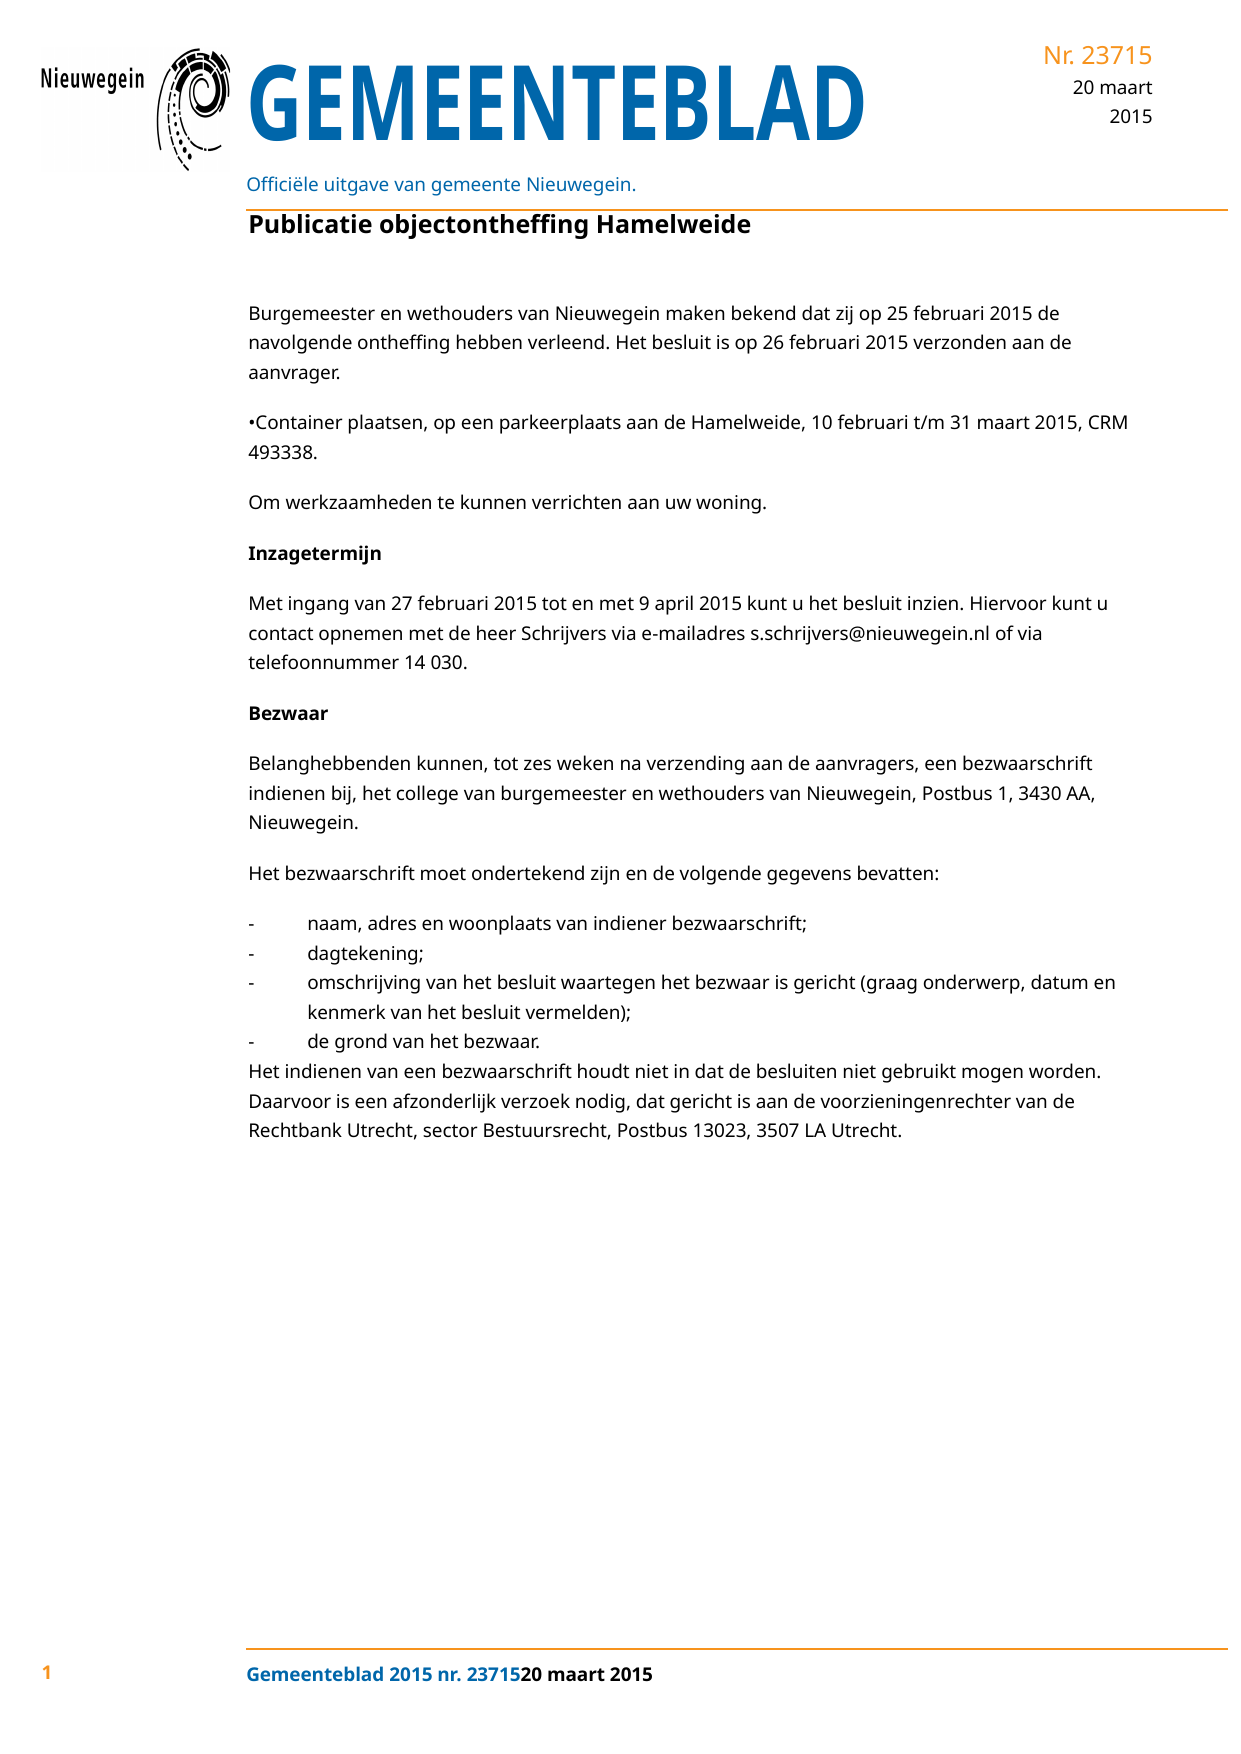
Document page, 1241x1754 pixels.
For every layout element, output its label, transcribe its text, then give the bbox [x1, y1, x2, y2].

list omschrijving van het besluit waartegen het bezwaar is gericht (graag onderwerp, datum en kenmerk van het besluit vermelden); [248, 969, 1152, 1025]
list naam, adres en woonplaats van indiener bezwaarschrift; [248, 910, 1152, 936]
text Het indienen van een bezwaarschrift houdt niet in dat de besluiten niet gebruikt mogen worden. Daarvoor is een afzonderlijk verzoek nodig, dat gericht is aan de voorzieningenrechter van de Rechtbank Utrecht, sector Bestuursrecht, Postbus 13023, 3507 LA Utrecht. [248, 1058, 1152, 1143]
list dagtekening; [248, 940, 1152, 966]
text Publicatie objectontheffing Hamelweide [248, 211, 1152, 241]
text Inzagetermijn [248, 540, 1152, 566]
text Bezwaar [248, 700, 1152, 726]
text Met ingang van 27 februari 2015 tot en met 9 april 2015 kunt u het besluit inzien. Hiervoor kunt u contact opnemen met de heer Schrijvers via e-mailadres s.schrijvers@nieuwegein.nl of via telefoonnummer 14 030. [248, 590, 1152, 675]
text Om werkzaamheden te kunnen verrichten aan uw woning. [248, 489, 1152, 515]
text Het bezwaarschrift moet ondertekend zijn en de volgende gegevens bevatten: [248, 860, 1152, 886]
text •Container plaatsen, op een parkeerplaats aan de Hamelweide, 10 februari t/m 31 maart 2015, CRM 493338. [248, 409, 1152, 465]
picture [41, 47, 231, 172]
text Belanghebbenden kunnen, tot zes weken na verzending aan de aanvragers, een bezwaarschrift indienen bij, het college van burgemeester en wethouders van Nieuwegein, Postbus 1, 3430 AA, Nieuwegein. [248, 750, 1152, 835]
text Burgemeester en wethouders van Nieuwegein maken bekend dat zij op 25 februari 2015 de navolgende ontheffing hebben verleend. Het besluit is op 26 februari 2015 verzonden aan de aanvrager. [248, 300, 1152, 385]
list de grond van het bezwaar. [248, 1029, 1152, 1054]
